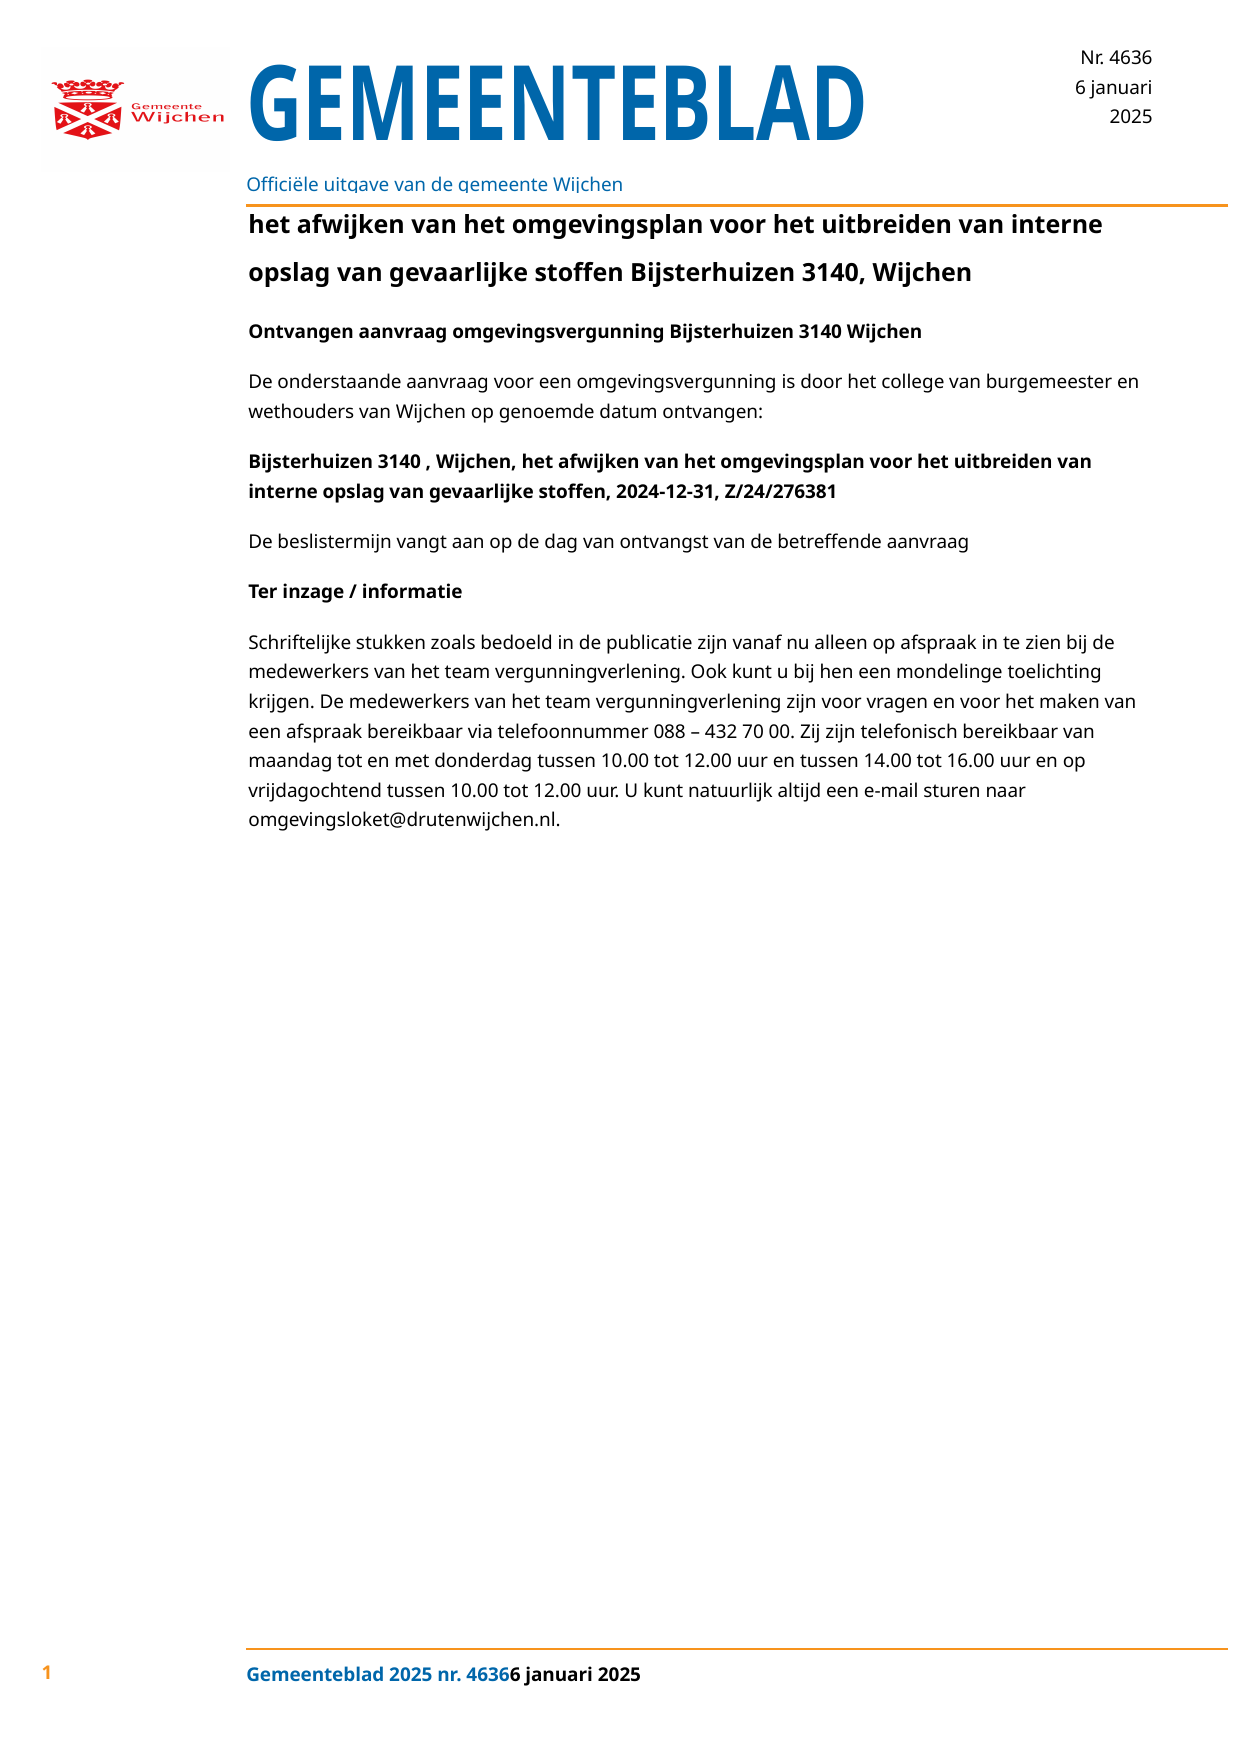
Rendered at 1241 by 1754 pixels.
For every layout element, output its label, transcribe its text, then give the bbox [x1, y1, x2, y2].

text De onderstaande aanvraag voor een omgevingsvergunning is door het college van burgemeester en wethouders van Wijchen op genoemde datum ontvangen: [248, 368, 1152, 424]
text De beslistermijn vangt aan op de dag van ontvangst van de betreffende aanvraag [248, 528, 1152, 554]
text Ontvangen aanvraag omgevingsvergunning Bijsterhuizen 3140 Wijchen [248, 318, 1152, 344]
text Bijsterhuizen 3140 , Wijchen, het afwijken van het omgevingsplan voor het uitbreiden van interne opslag van gevaarlijke stoffen, 2024-12-31, Z/24/276381 [248, 448, 1152, 504]
picture [41, 47, 231, 172]
text Schriftelijke stukken zoals bedoeld in de publicatie zijn vanaf nu alleen op afspraak in te zien bij de medewerkers van het team vergunningverlening. Ook kunt u bij hen een mondelinge toelichting krijgen. De medewerkers van het team vergunningverlening zijn voor vragen en voor het maken van een afspraak bereikbaar via telefoonnummer 088 – 432 70 00. Zij zijn telefonisch bereikbaar van maandag tot en met donderdag tussen 10.00 tot 12.00 uur en tussen 14.00 tot 16.00 uur en op vrijdagochtend tussen 10.00 tot 12.00 uur. U kunt natuurlijk altijd een e-mail sturen naar omgevingsloket@drutenwijchen.nl. [248, 629, 1152, 832]
text het afwijken van het omgevingsplan voor het uitbreiden van interne opslag van gevaarlijke stoffen Bijsterhuizen 3140, Wijchen [248, 207, 1152, 288]
text Ter inzage / informatie [248, 579, 1152, 604]
